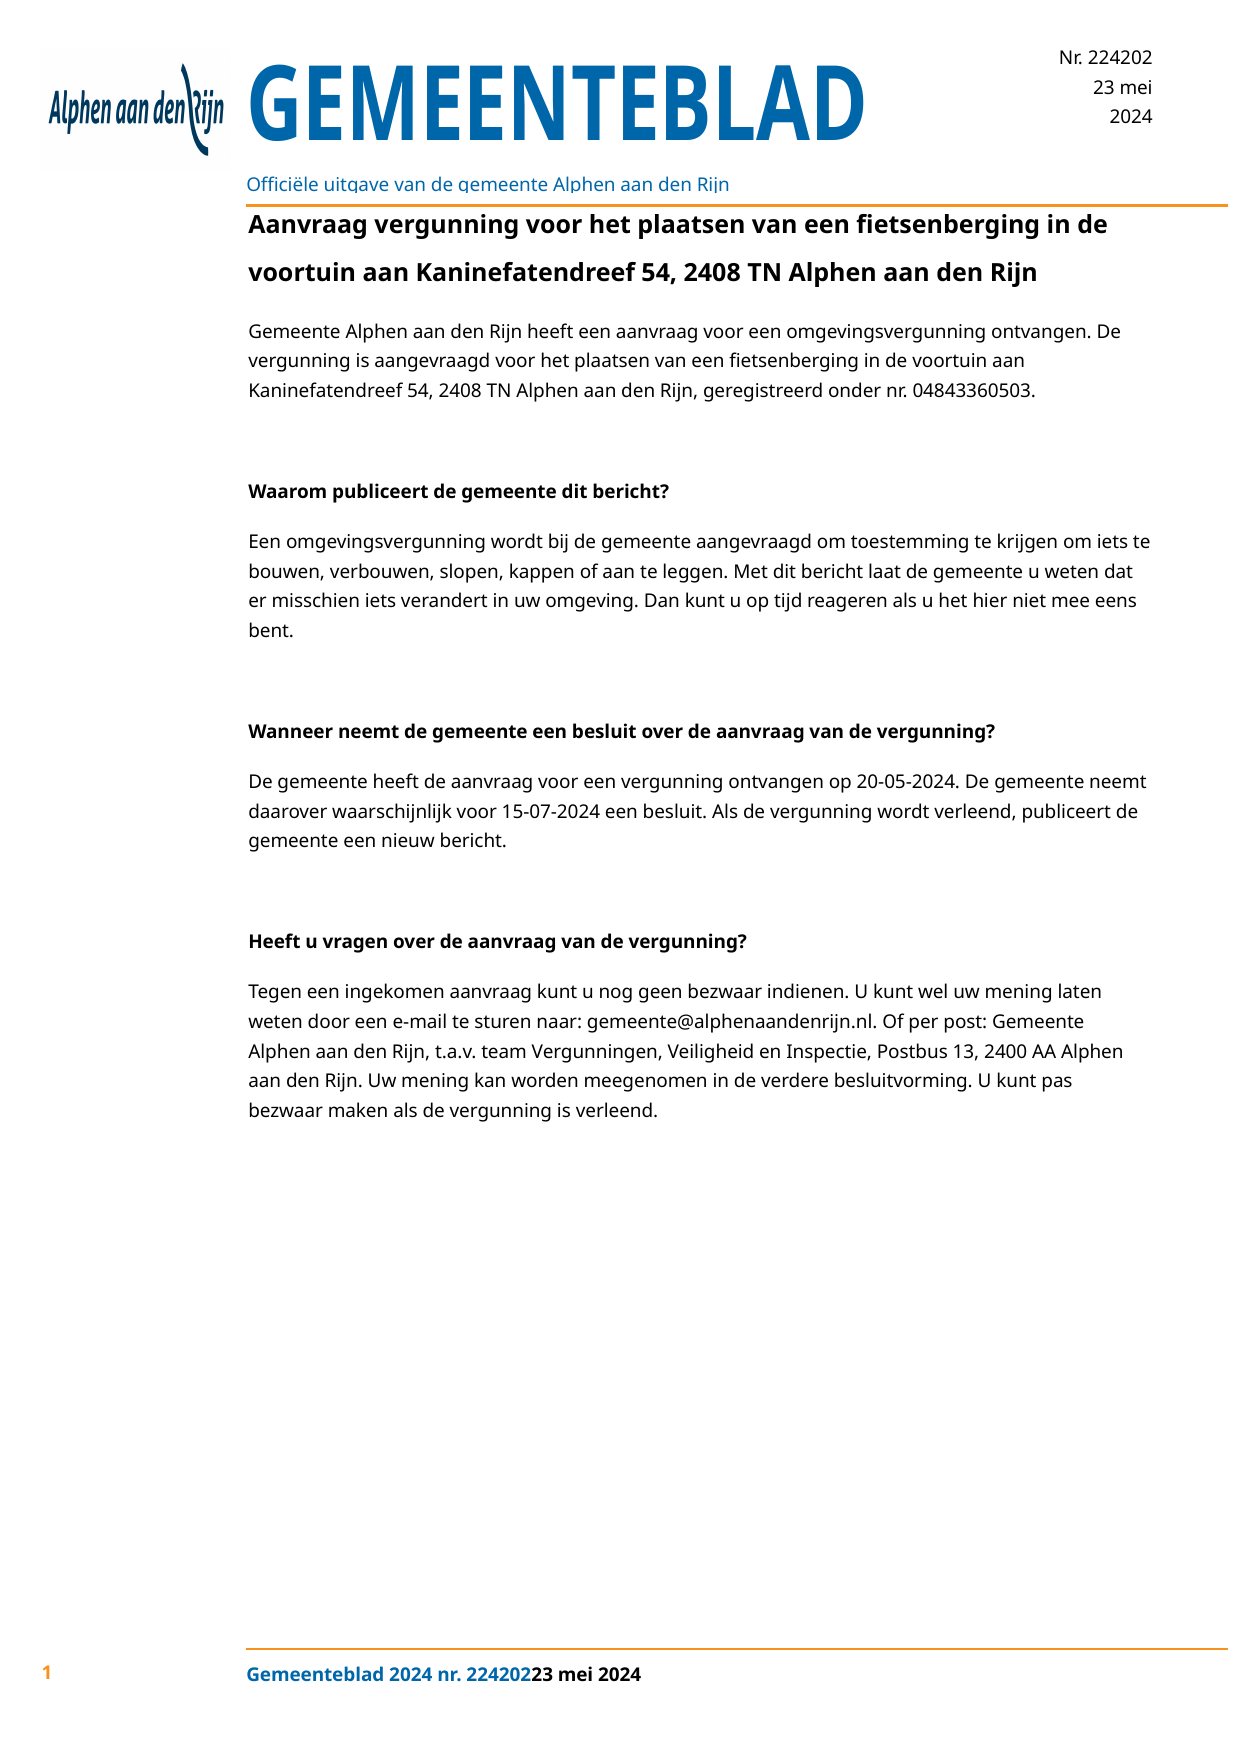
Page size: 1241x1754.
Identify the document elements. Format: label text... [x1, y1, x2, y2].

text Wanneer neemt de gemeente een besluit over de aanvraag van de vergunning? [248, 718, 1152, 744]
text Heeft u vragen over de aanvraag van de vergunning? [248, 928, 1152, 954]
text Aanvraag vergunning voor het plaatsen van een fietsenberging in de voortuin aan Kaninefatendreef 54, 2408 TN Alphen aan den Rijn [248, 207, 1152, 288]
text Tegen een ingekomen aanvraag kunt u nog geen bezwaar indienen. U kunt wel uw mening laten weten door een e-mail te sturen naar: gemeente@alphenaandenrijn.nl. Of per post: Gemeente Alphen aan den Rijn, t.a.v. team Vergunningen, Veiligheid en Inspectie, Postbus 13, 2400 AA Alphen aan den Rijn. Uw mening kan worden meegenomen in de verdere besluitvorming. U kunt pas bezwaar maken als de vergunning is verleend. [248, 979, 1152, 1123]
text Waarom publiceert de gemeente dit bericht? [248, 478, 1152, 504]
picture [41, 47, 231, 172]
text De gemeente heeft de aanvraag voor een vergunning ontvangen op 20-05-2024. De gemeente neemt daarover waarschijnlijk voor 15-07-2024 een besluit. Als de vergunning wordt verleend, publiceert de gemeente een nieuw bericht. [248, 768, 1152, 853]
text Gemeente Alphen aan den Rijn heeft een aanvraag voor een omgevingsvergunning ontvangen. De vergunning is aangevraagd voor het plaatsen van een fietsenberging in de voortuin aan Kaninefatendreef 54, 2408 TN Alphen aan den Rijn, geregistreerd onder nr. 04843360503. [248, 318, 1152, 403]
text Een omgevingsvergunning wordt bij de gemeente aangevraagd om toestemming te krijgen om iets te bouwen, verbouwen, slopen, kappen of aan te leggen. Met dit bericht laat de gemeente u weten dat er misschien iets verandert in uw omgeving. Dan kunt u op tijd reageren als u het hier niet mee eens bent. [248, 528, 1152, 643]
